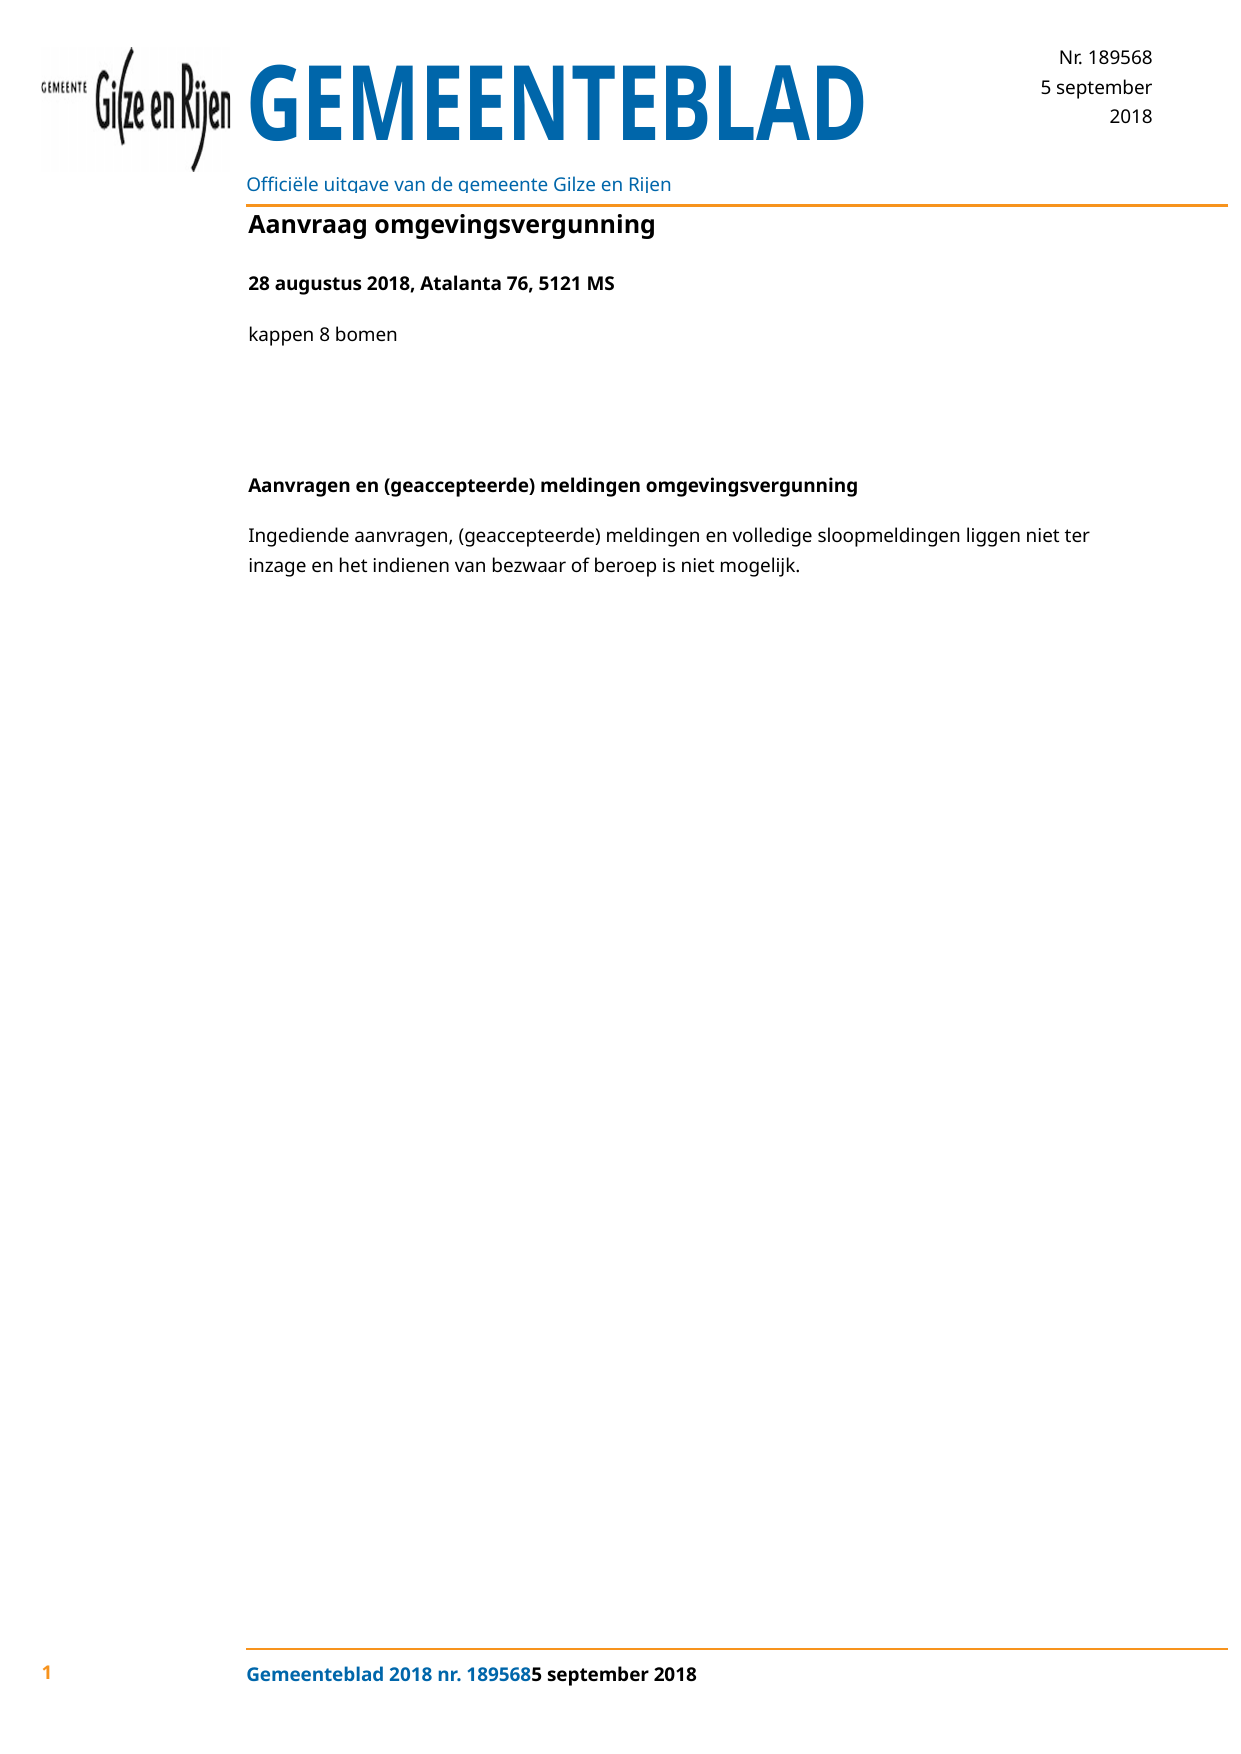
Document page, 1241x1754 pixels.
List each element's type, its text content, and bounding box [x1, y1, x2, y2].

text Aanvraag omgevingsvergunning [248, 207, 1152, 241]
picture [41, 47, 231, 172]
text 28 augustus 2018, Atalanta 76, 5121 MS [248, 270, 1152, 296]
text Ingediende aanvragen, (geaccepteerde) meldingen en volledige sloopmeldingen liggen niet ter inzage en het indienen van bezwaar of beroep is niet mogelijk. [248, 522, 1152, 578]
text Aanvragen en (geaccepteerde) meldingen omgevingsvergunning [248, 472, 1152, 498]
text kappen 8 bomen [248, 321, 1152, 346]
